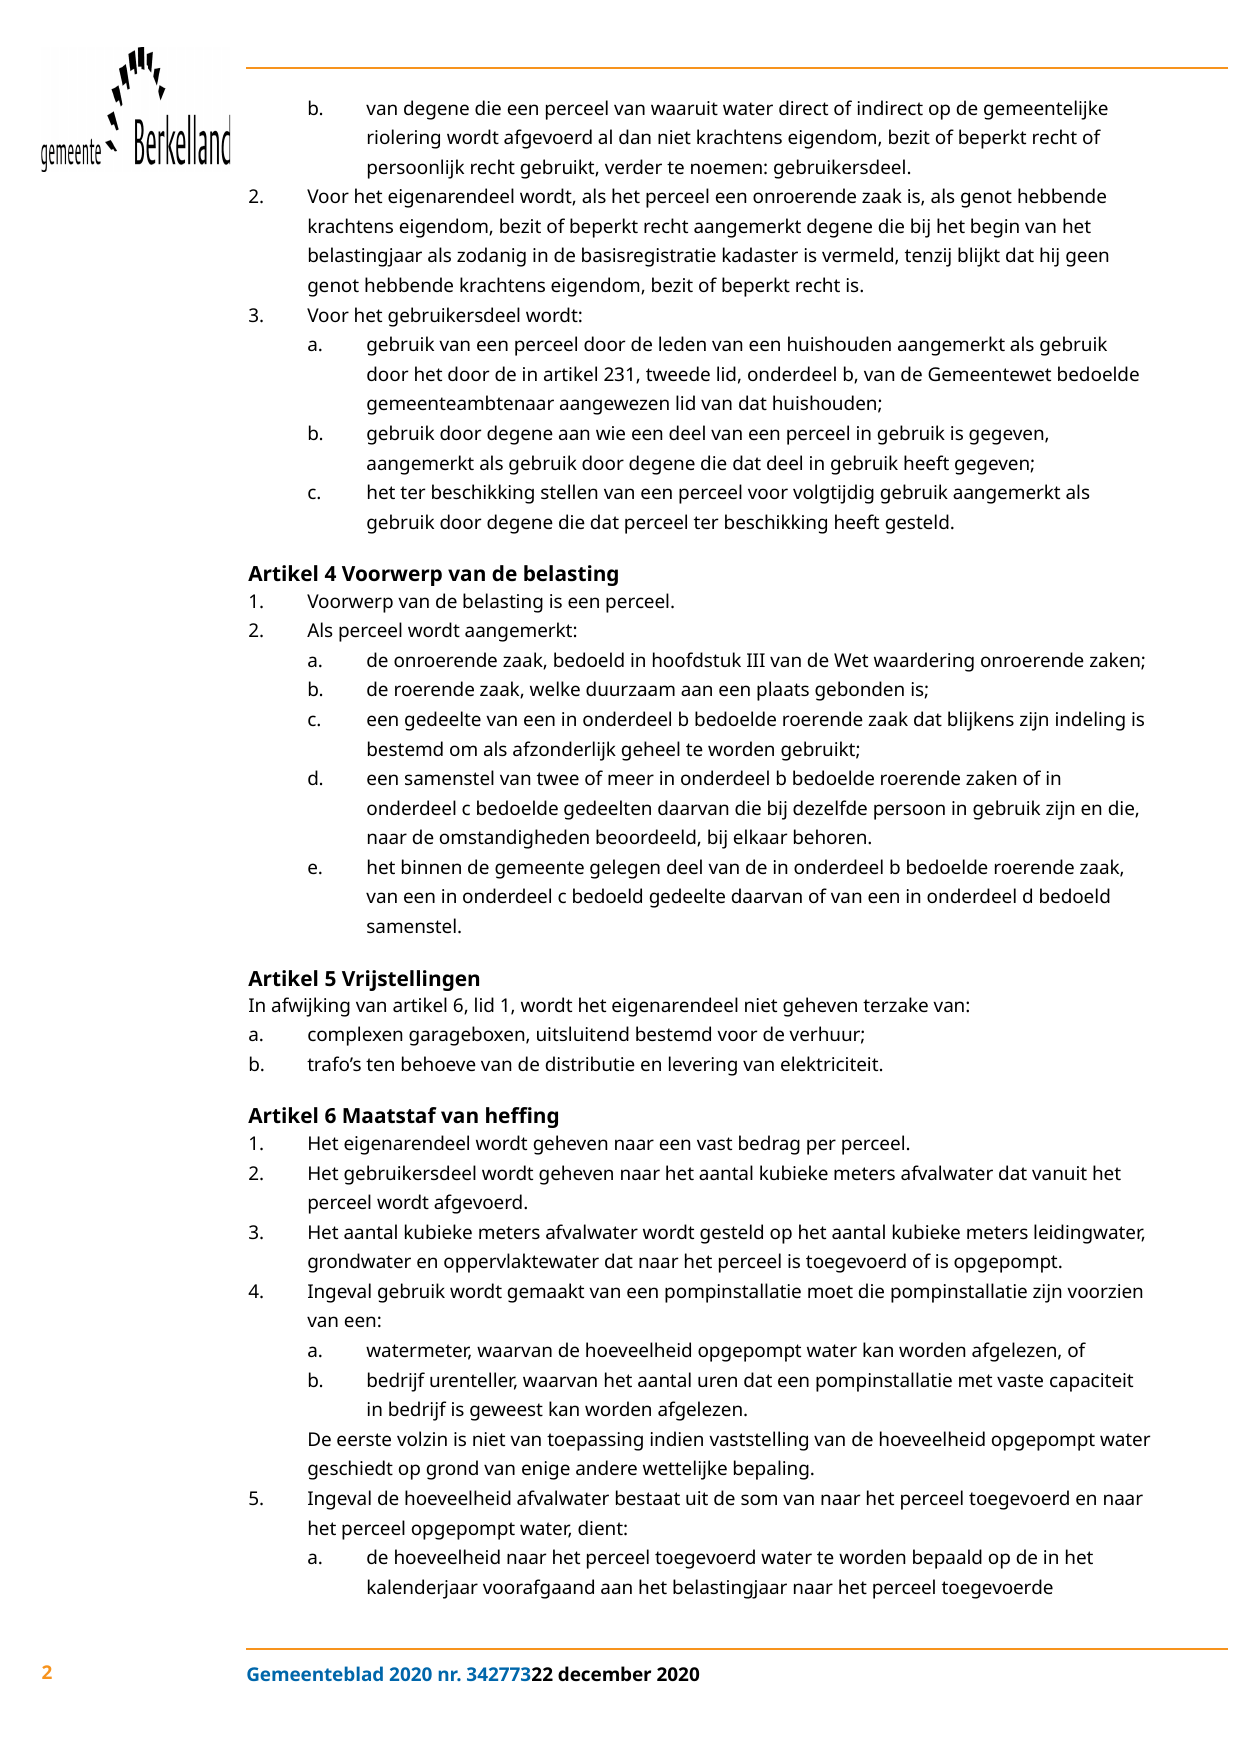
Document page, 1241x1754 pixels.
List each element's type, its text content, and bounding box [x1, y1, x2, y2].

list het ter beschikking stellen van een perceel voor volgtijdig gebruik aangemerkt als gebruik door degene die dat perceel ter beschikking heeft gesteld. [307, 479, 1152, 535]
list het binnen de gemeente gelegen deel van de in onderdeel b bedoelde roerende zaak, van een in onderdeel c bedoeld gedeelte daarvan of van een in onderdeel d bedoeld samenstel. [307, 854, 1152, 939]
list Voor het gebruikersdeel wordt: [248, 302, 1152, 328]
picture [41, 47, 231, 172]
list een gedeelte van een in onderdeel b bedoelde roerende zaak dat blijkens zijn indeling is bestemd om als afzonderlijk geheel te worden gebruikt; [307, 706, 1152, 761]
text Artikel 5 Vrijstellingen [248, 964, 1152, 992]
list Het gebruikersdeel wordt geheven naar het aantal kubieke meters afvalwater dat vanuit het perceel wordt afgevoerd. [248, 1160, 1152, 1215]
list de hoeveelheid naar het perceel toegevoerd water te worden bepaald op de in het kalenderjaar voorafgaand aan het belastingjaar naar het perceel toegevoerde [307, 1544, 1152, 1599]
list complexen garageboxen, uitsluitend bestemd voor de verhuur; [248, 1022, 1152, 1047]
list Ingeval gebruik wordt gemaakt van een pompinstallatie moet die pompinstallatie zijn voorzien van een: [248, 1278, 1152, 1333]
list watermeter, waarvan de hoeveelheid opgepompt water kan worden afgelezen, of [307, 1337, 1152, 1363]
list een samenstel van twee of meer in onderdeel b bedoelde roerende zaken of in onderdeel c bedoelde gedeelten daarvan die bij dezelfde persoon in gebruik zijn en die, naar de omstandigheden beoordeeld, bij elkaar behoren. [307, 765, 1152, 850]
list Het aantal kubieke meters afvalwater wordt gesteld op het aantal kubieke meters leidingwater, grondwater en oppervlaktewater dat naar het perceel is toegevoerd of is opgepompt. [248, 1219, 1152, 1274]
list gebruik van een perceel door de leden van een huishouden aangemerkt als gebruik door het door de in artikel 231, tweede lid, onderdeel b, van de Gemeentewet bedoelde gemeenteambtenaar aangewezen lid van dat huishouden; [307, 331, 1152, 416]
list Het eigenarendeel wordt geheven naar een vast bedrag per perceel. [248, 1130, 1152, 1156]
list van degene die een perceel van waaruit water direct of indirect op de gemeentelijke riolering wordt afgevoerd al dan niet krachtens eigendom, bezit of beperkt recht of persoonlijk recht gebruikt, verder te noemen: gebruikersdeel. [307, 95, 1152, 180]
list de onroerende zaak, bedoeld in hoofdstuk III van de Wet waardering onroerende zaken; [307, 647, 1152, 673]
list trafo’s ten behoeve van de distributie en levering van elektriciteit. [248, 1051, 1152, 1077]
list bedrijf urenteller, waarvan het aantal uren dat een pompinstallatie met vaste capaciteit in bedrijf is geweest kan worden afgelezen. [307, 1367, 1152, 1422]
list De eerste volzin is niet van toepassing indien vaststelling van de hoeveelheid opgepompt water geschiedt op grond van enige andere wettelijke bepaling. [248, 1426, 1152, 1481]
list de roerende zaak, welke duurzaam aan een plaats gebonden is; [307, 677, 1152, 702]
list Als perceel wordt aangemerkt: [248, 617, 1152, 643]
text In afwijking van artikel 6, lid 1, wordt het eigenarendeel niet geheven terzake van: [248, 992, 1152, 1018]
list gebruik door degene aan wie een deel van een perceel in gebruik is gegeven, aangemerkt als gebruik door degene die dat deel in gebruik heeft gegeven; [307, 420, 1152, 476]
text Artikel 6 Maatstaf van heffing [248, 1102, 1152, 1130]
text Artikel 4 Voorwerp van de belasting [248, 559, 1152, 588]
list Voor het eigenarendeel wordt, als het perceel een onroerende zaak is, als genot hebbende krachtens eigendom, bezit of beperkt recht aangemerkt degene die bij het begin van het belastingjaar als zodanig in de basisregistratie kadaster is vermeld, tenzij blijkt dat hij geen genot hebbende krachtens eigendom, bezit of beperkt recht is. [248, 183, 1152, 298]
list Ingeval de hoeveelheid afvalwater bestaat uit de som van naar het perceel toegevoerd en naar het perceel opgepompt water, dient: [248, 1485, 1152, 1540]
list Voorwerp van de belasting is een perceel. [248, 588, 1152, 613]
